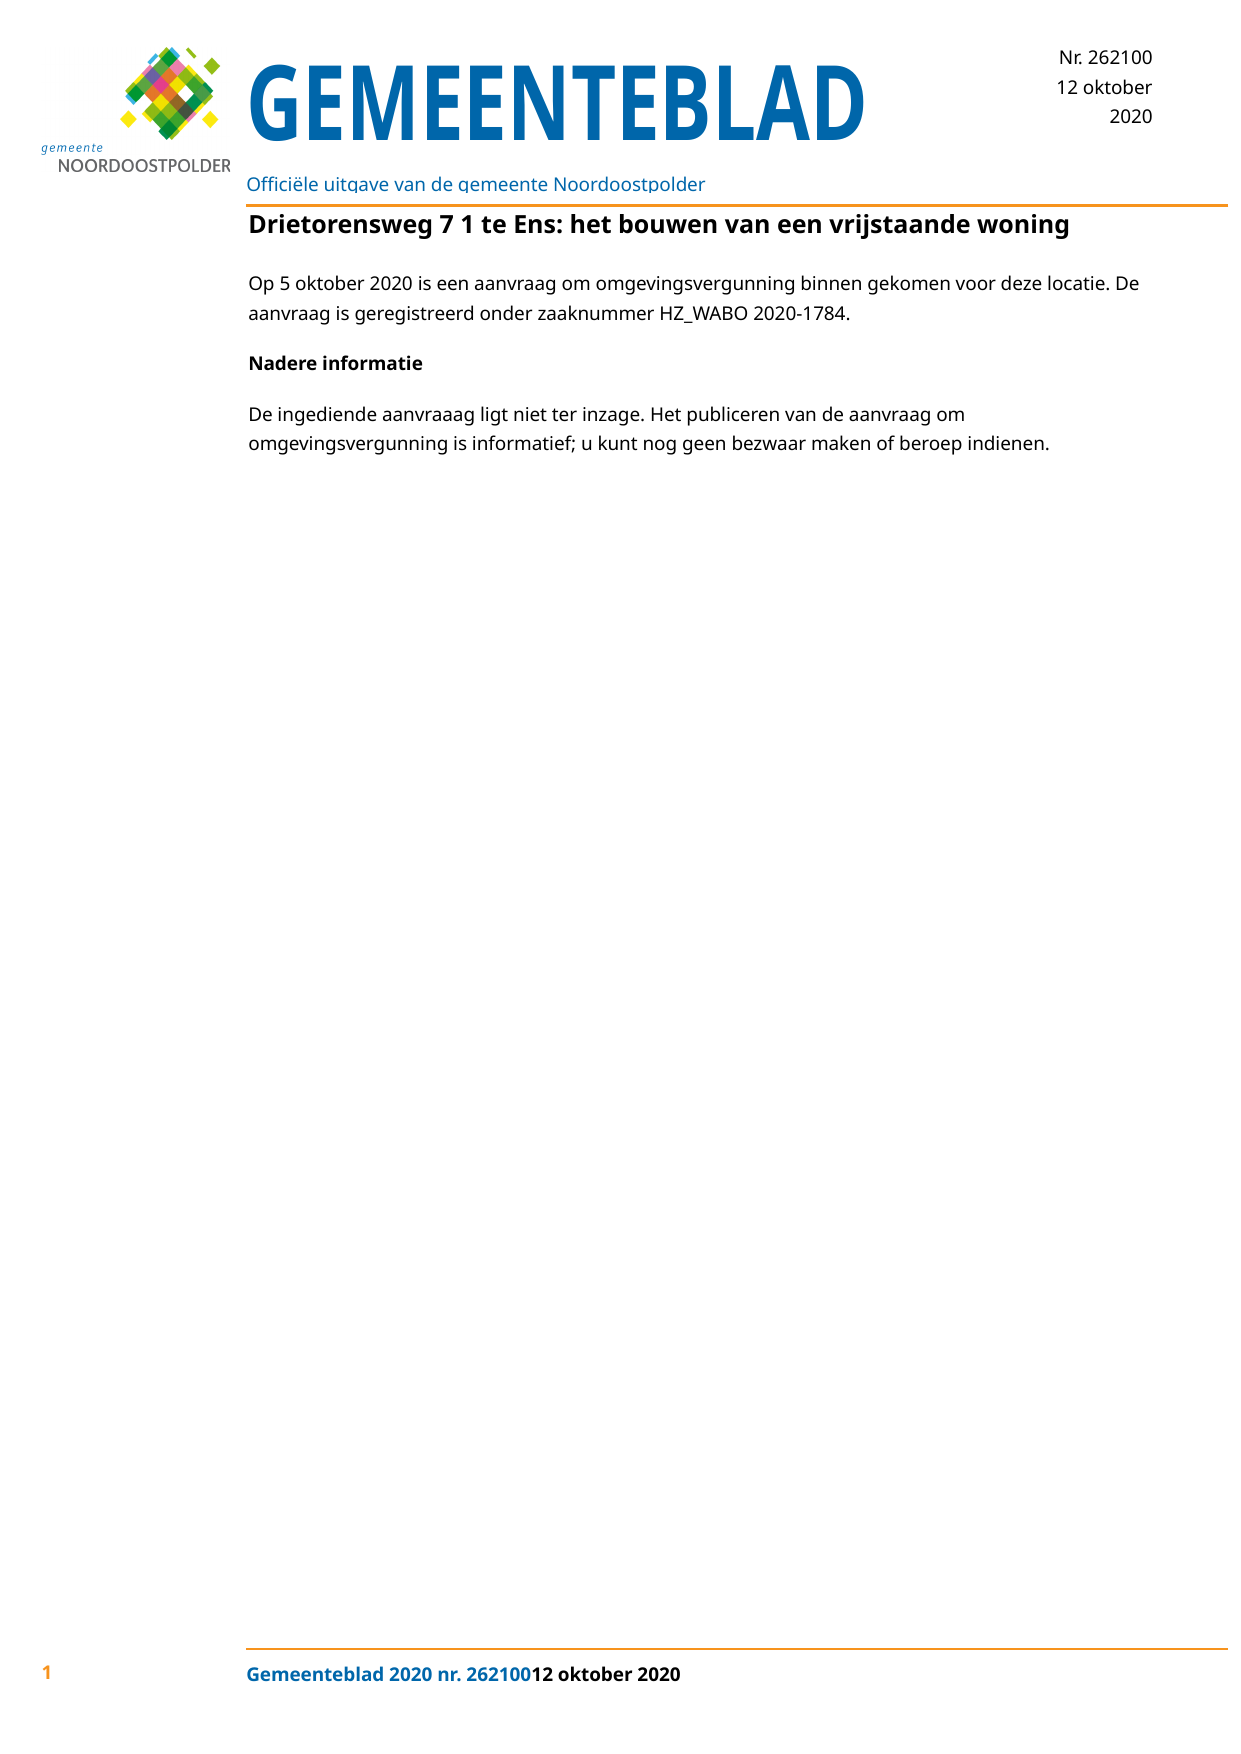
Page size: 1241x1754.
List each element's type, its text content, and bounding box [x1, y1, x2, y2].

text Drietorensweg 7 1 te Ens: het bouwen van een vrijstaande woning [248, 207, 1152, 241]
text Op 5 oktober 2020 is een aanvraag om omgevingsvergunning binnen gekomen voor deze locatie. De aanvraag is geregistreerd onder zaaknummer HZ_WABO 2020-1784. [248, 270, 1152, 326]
picture [41, 47, 231, 172]
text Nadere informatie [248, 350, 1152, 376]
text De ingediende aanvraaag ligt niet ter inzage. Het publiceren van de aanvraag om omgevingsvergunning is informatief; u kunt nog geen bezwaar maken of beroep indienen. [248, 401, 1152, 456]
